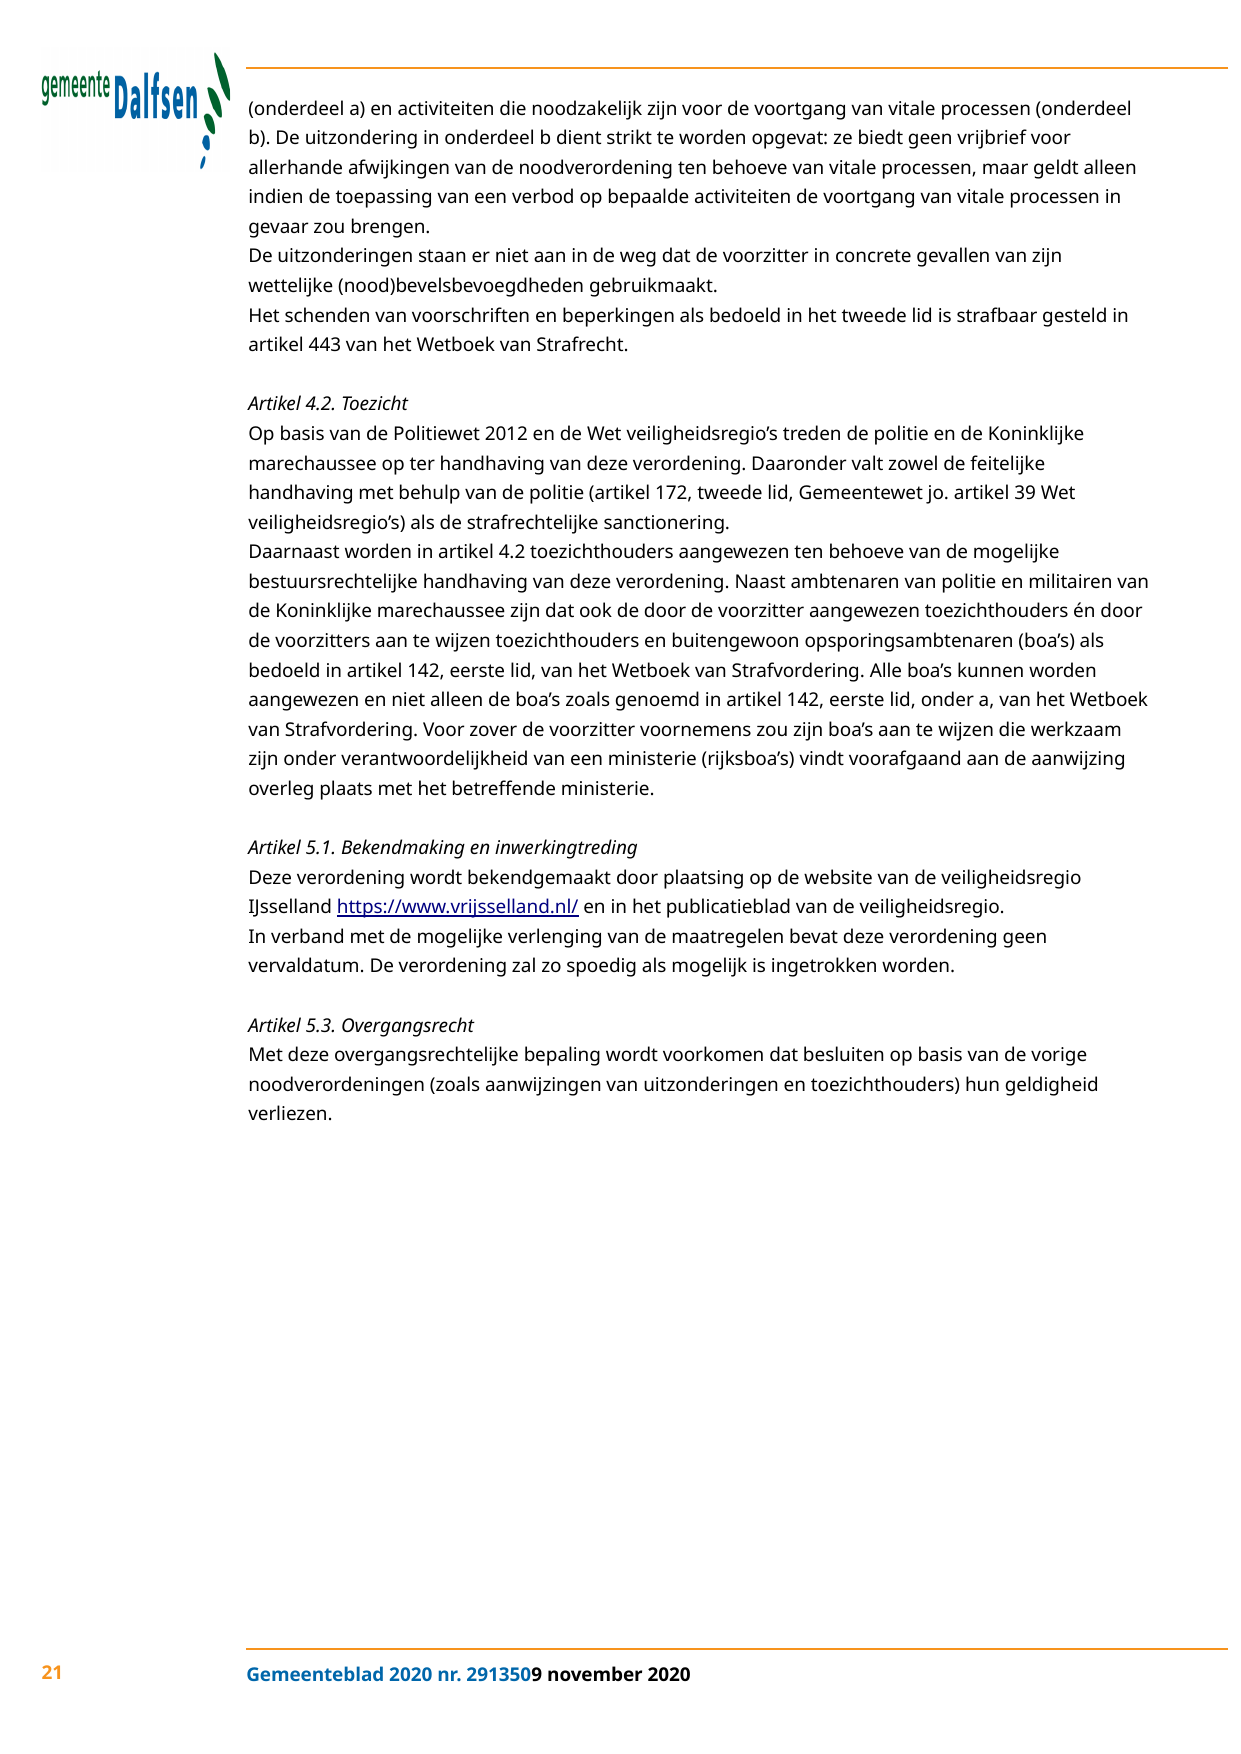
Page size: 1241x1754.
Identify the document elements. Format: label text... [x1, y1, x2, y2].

text Artikel 4.2. Toezicht [248, 391, 1152, 416]
text Op basis van de Politiewet 2012 en de Wet veiligheidsregio’s treden de politie en de Koninklijke marechaussee op ter handhaving van deze verordening. Daaronder valt zowel de feitelijke handhaving met behulp van de politie (artikel 172, tweede lid, Gemeentewet jo. artikel 39 Wet veiligheidsregio’s) als de strafrechtelijke sanctionering. [248, 420, 1152, 535]
text Het schenden van voorschriften en beperkingen als bedoeld in het tweede lid is strafbaar gesteld in artikel 443 van het Wetboek van Strafrecht. [248, 302, 1152, 357]
text Met deze overgangsrechtelijke bepaling wordt voorkomen dat besluiten op basis van de vorige noodverordeningen (zoals aanwijzingen van uitzonderingen en toezichthouders) hun geldigheid verliezen. [248, 1041, 1152, 1126]
text (onderdeel a) en activiteiten die noodzakelijk zijn voor de voortgang van vitale processen (onderdeel b). De uitzondering in onderdeel b dient strikt te worden opgevat: ze biedt geen vrijbrief voor allerhande afwijkingen van de noodverordening ten behoeve van vitale processen, maar geldt alleen indien de toepassing van een verbod op bepaalde activiteiten de voortgang van vitale processen in gevaar zou brengen. [248, 95, 1152, 239]
text Artikel 5.1. Bekendmaking en inwerkingtreding [248, 834, 1152, 860]
text Deze verordening wordt bekendgemaakt door plaatsing op de website van de veiligheidsregio IJsselland https://www.vrijsselland.nl/ en in het publicatieblad van de veiligheidsregio. [248, 864, 1152, 919]
text Daarnaast worden in artikel 4.2 toezichthouders aangewezen ten behoeve van de mogelijke bestuursrechtelijke handhaving van deze verordening. Naast ambtenaren van politie en militairen van de Koninklijke marechaussee zijn dat ook de door de voorzitter aangewezen toezichthouders én door de voorzitters aan te wijzen toezichthouders en buitengewoon opsporingsambtenaren (boa’s) als bedoeld in artikel 142, eerste lid, van het Wetboek van Strafvordering. Alle boa’s kunnen worden aangewezen en niet alleen de boa’s zoals genoemd in artikel 142, eerste lid, onder a, van het Wetboek van Strafvordering. Voor zover de voorzitter voornemens zou zijn boa’s aan te wijzen die werkzaam zijn onder verantwoordelijkheid van een ministerie (rijksboa’s) vindt voorafgaand aan de aanwijzing overleg plaats met het betreffende ministerie. [248, 538, 1152, 801]
text De uitzonderingen staan er niet aan in de weg dat de voorzitter in concrete gevallen van zijn wettelijke (nood)bevelsbevoegdheden gebruikmaakt. [248, 243, 1152, 298]
picture [41, 47, 231, 172]
text Artikel 5.3. Overgangsrecht [248, 1012, 1152, 1038]
text In verband met de mogelijke verlenging van de maatregelen bevat deze verordening geen vervaldatum. De verordening zal zo spoedig als mogelijk is ingetrokken worden. [248, 923, 1152, 978]
